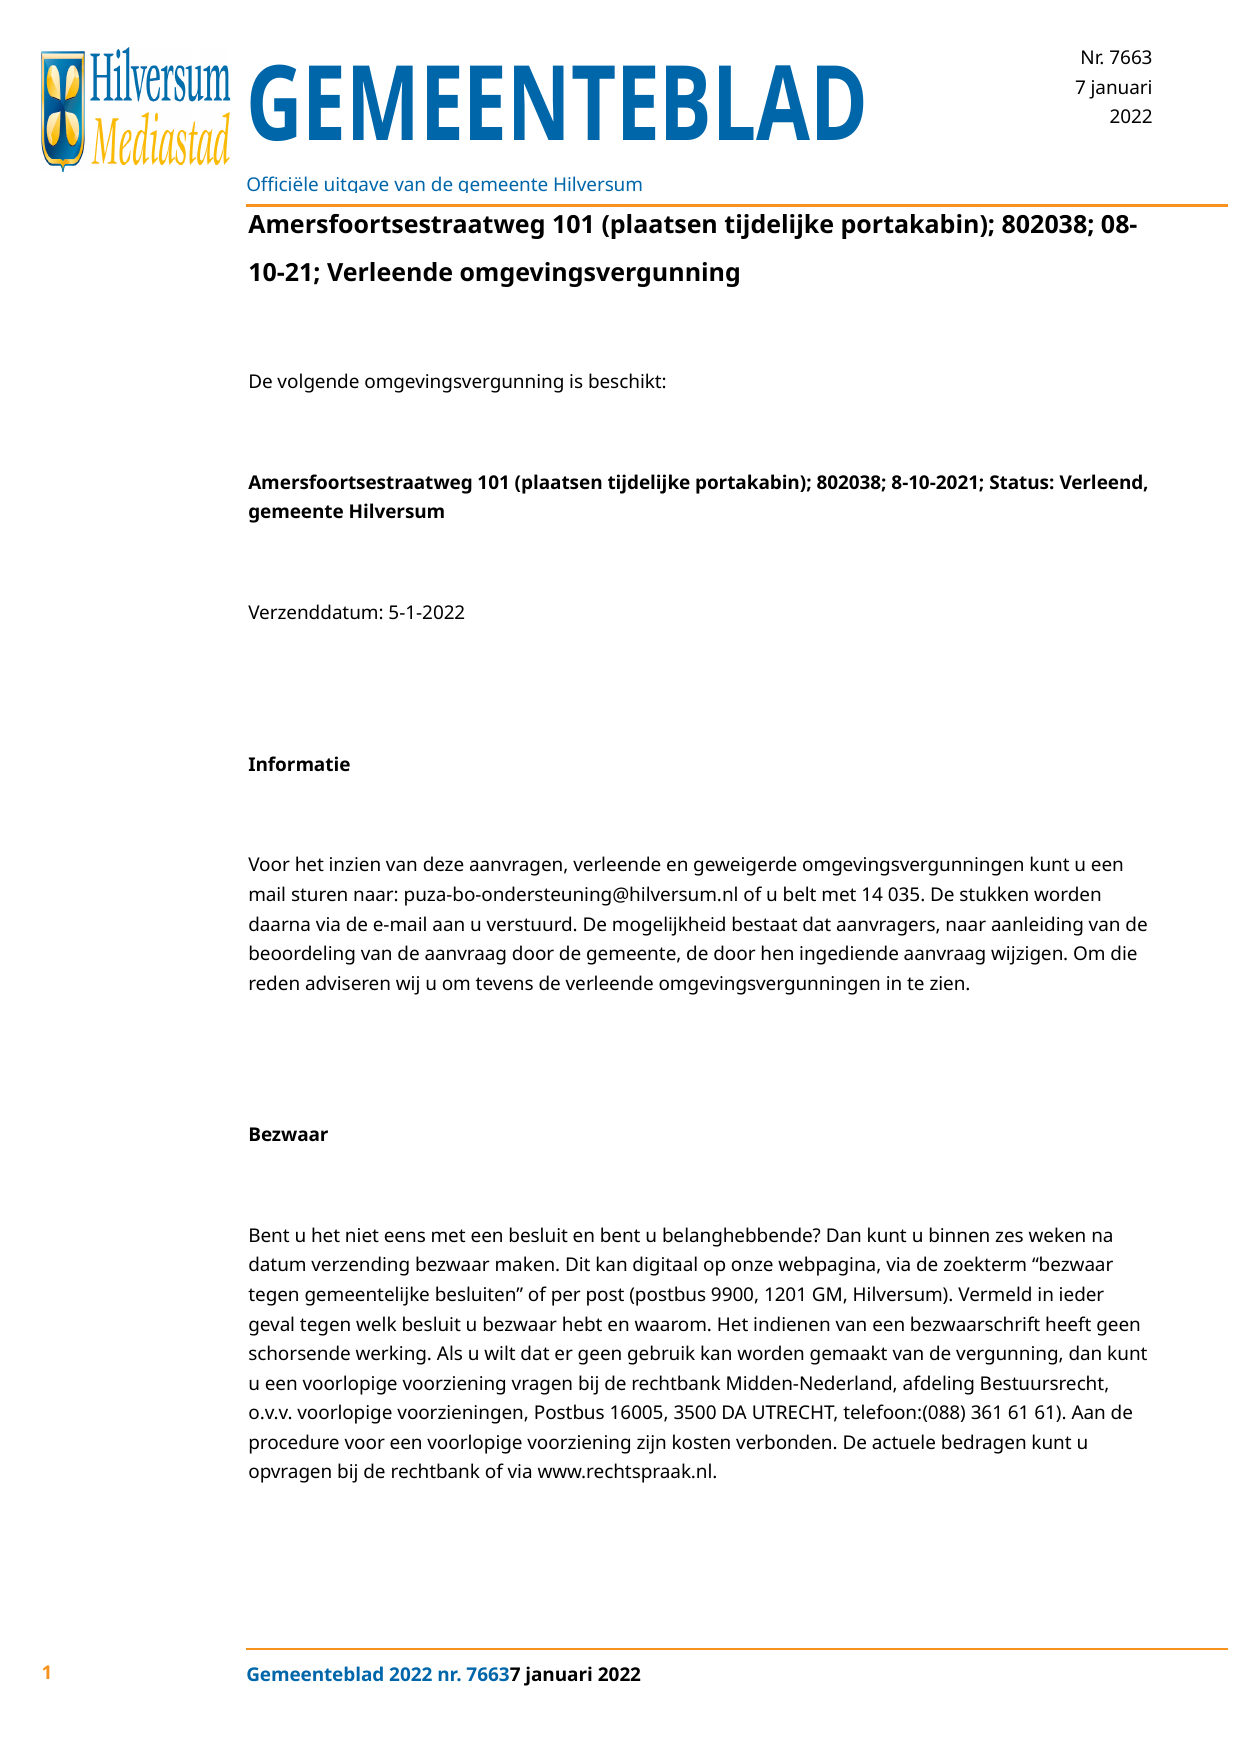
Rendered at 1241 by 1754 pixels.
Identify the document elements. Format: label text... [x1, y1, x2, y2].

text Informatie [248, 751, 1152, 777]
text Verzenddatum: 5-1-2022 [248, 599, 1152, 625]
text Amersfoortsestraatweg 101 (plaatsen tijdelijke portakabin); 802038; 8-10-2021; Status: Verleend, gemeente Hilversum [248, 469, 1152, 524]
text Bezwaar [248, 1121, 1152, 1147]
text Voor het inzien van deze aanvragen, verleende en geweigerde omgevingsvergunningen kunt u een mail sturen naar: puza-bo-ondersteuning@hilversum.nl of u belt met 14 035. De stukken worden daarna via de e-mail aan u verstuurd. De mogelijkheid bestaat dat aanvragers, naar aanleiding van de beoordeling van de aanvraag door de gemeente, de door hen ingediende aanvraag wijzigen. Om die reden adviseren wij u om tevens de verleende omgevingsvergunningen in te zien. [248, 852, 1152, 996]
text Bent u het niet eens met een besluit en bent u belanghebbende? Dan kunt u binnen zes weken na datum verzending bezwaar maken. Dit kan digitaal op onze webpagina, via de zoekterm “bezwaar tegen gemeentelijke besluiten” of per post (postbus 9900, 1201 GM, Hilversum). Vermeld in ieder geval tegen welk besluit u bezwaar hebt en waarom. Het indienen van een bezwaarschrift heeft geen schorsende werking. Als u wilt dat er geen gebruik kan worden gemaakt van de vergunning, dan kunt u een voorlopige voorziening vragen bij de rechtbank Midden-Nederland, afdeling Bestuursrecht, o.v.v. voorlopige voorzieningen, Postbus 16005, 3500 DA UTRECHT, telefoon:(088) 361 61 61). Aan de procedure voor een voorlopige voorziening zijn kosten verbonden. De actuele bedragen kunt u opvragen bij de rechtbank of via www.rechtspraak.nl. [248, 1222, 1152, 1484]
text Amersfoortsestraatweg 101 (plaatsen tijdelijke portakabin); 802038; 08-10-21; Verleende omgevingsvergunning [248, 207, 1152, 288]
text De volgende omgevingsvergunning is beschikt: [248, 368, 1152, 394]
picture [41, 47, 231, 172]
